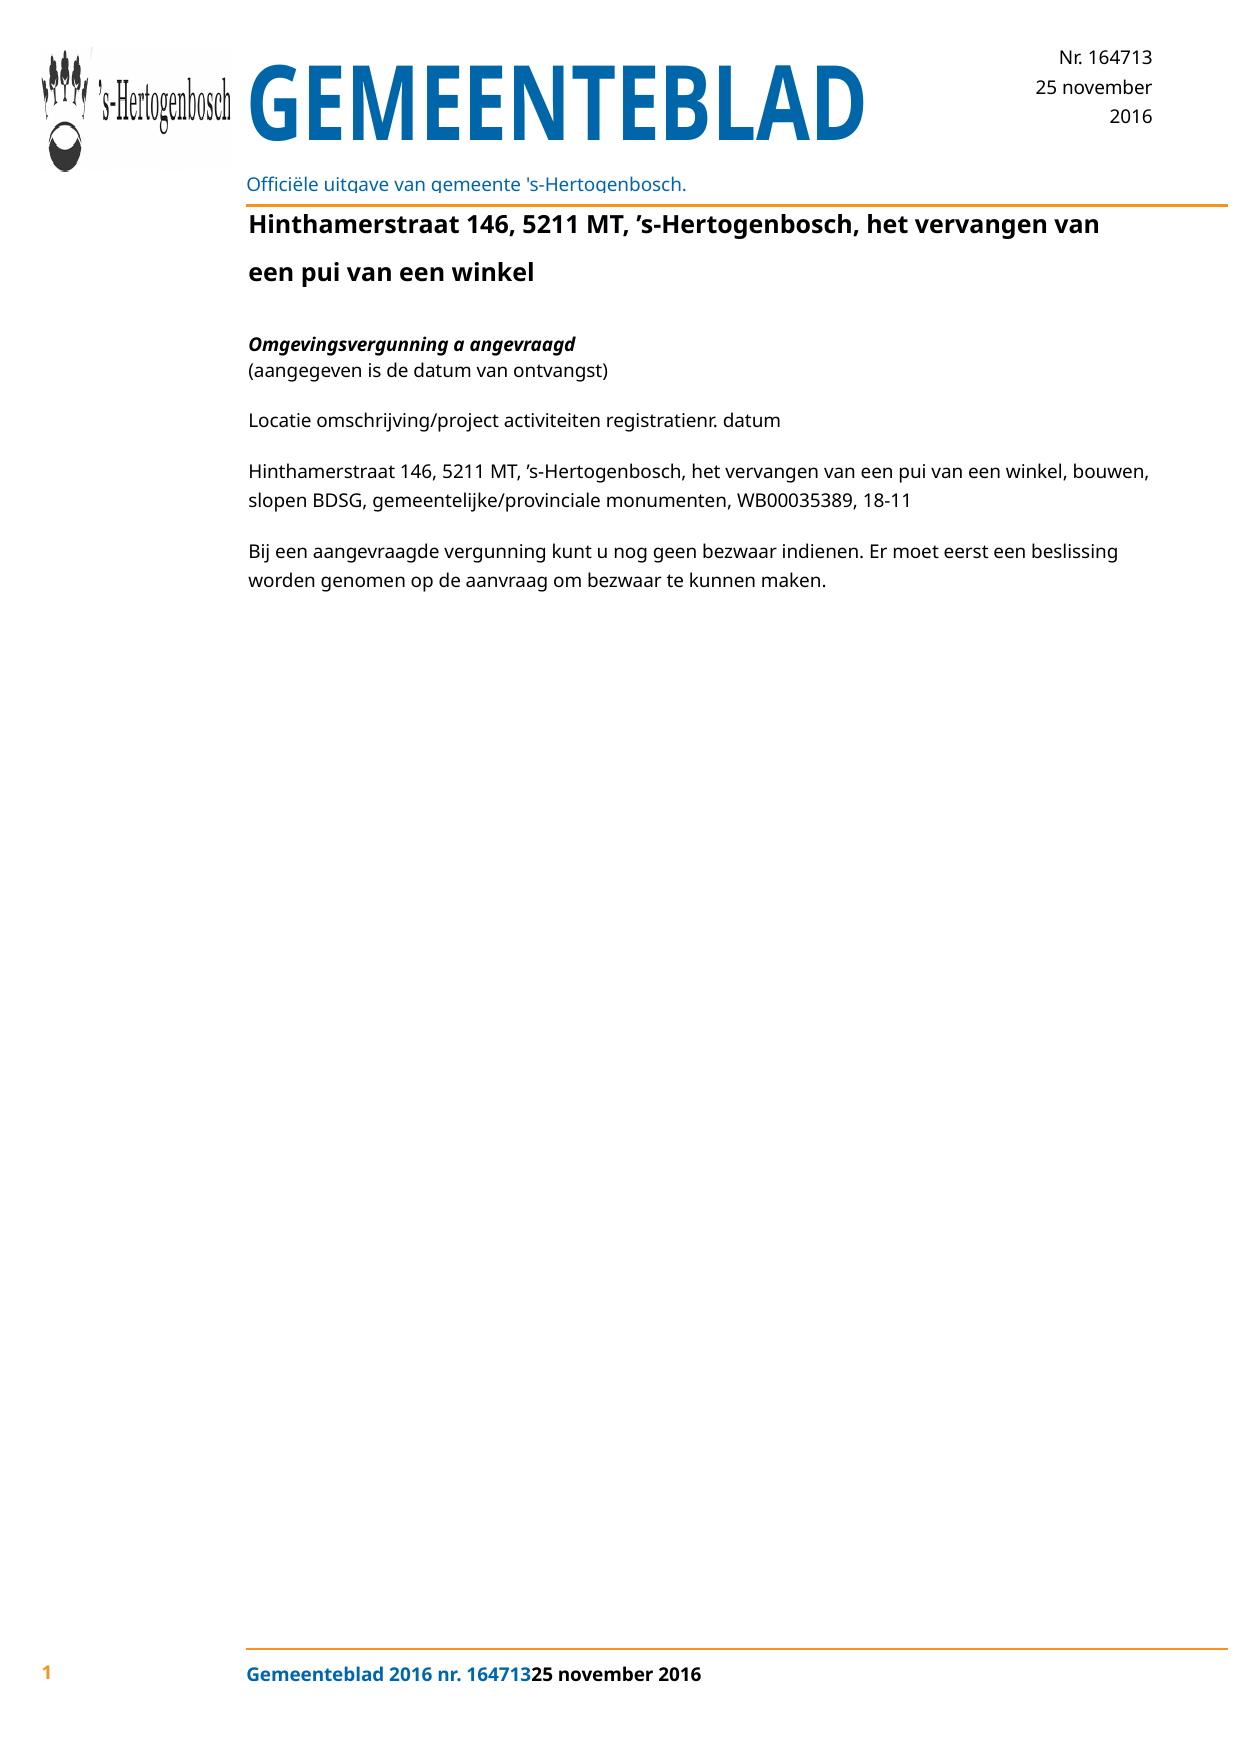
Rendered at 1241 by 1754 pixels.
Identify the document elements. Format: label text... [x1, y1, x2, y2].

text (aangegeven is de datum van ontvangst) [248, 357, 1152, 383]
text Omgevingsvergunning a angevraagd [248, 331, 1152, 357]
text Hinthamerstraat 146, 5211 MT, ’s-Hertogenbosch, het vervangen van een pui van een winkel, bouwen, slopen BDSG, gemeentelijke/provinciale monumenten, WB00035389, 18-11 [248, 458, 1152, 513]
text Hinthamerstraat 146, 5211 MT, ’s-Hertogenbosch, het vervangen van een pui van een winkel [248, 207, 1152, 288]
text Bij een aangevraagde vergunning kunt u nog geen bezwaar indienen. Er moet eerst een beslissing worden genomen op de aanvraag om bezwaar te kunnen maken. [248, 538, 1152, 593]
text Locatie omschrijving/project activiteiten registratienr. datum [248, 408, 1152, 433]
picture [41, 47, 231, 172]
